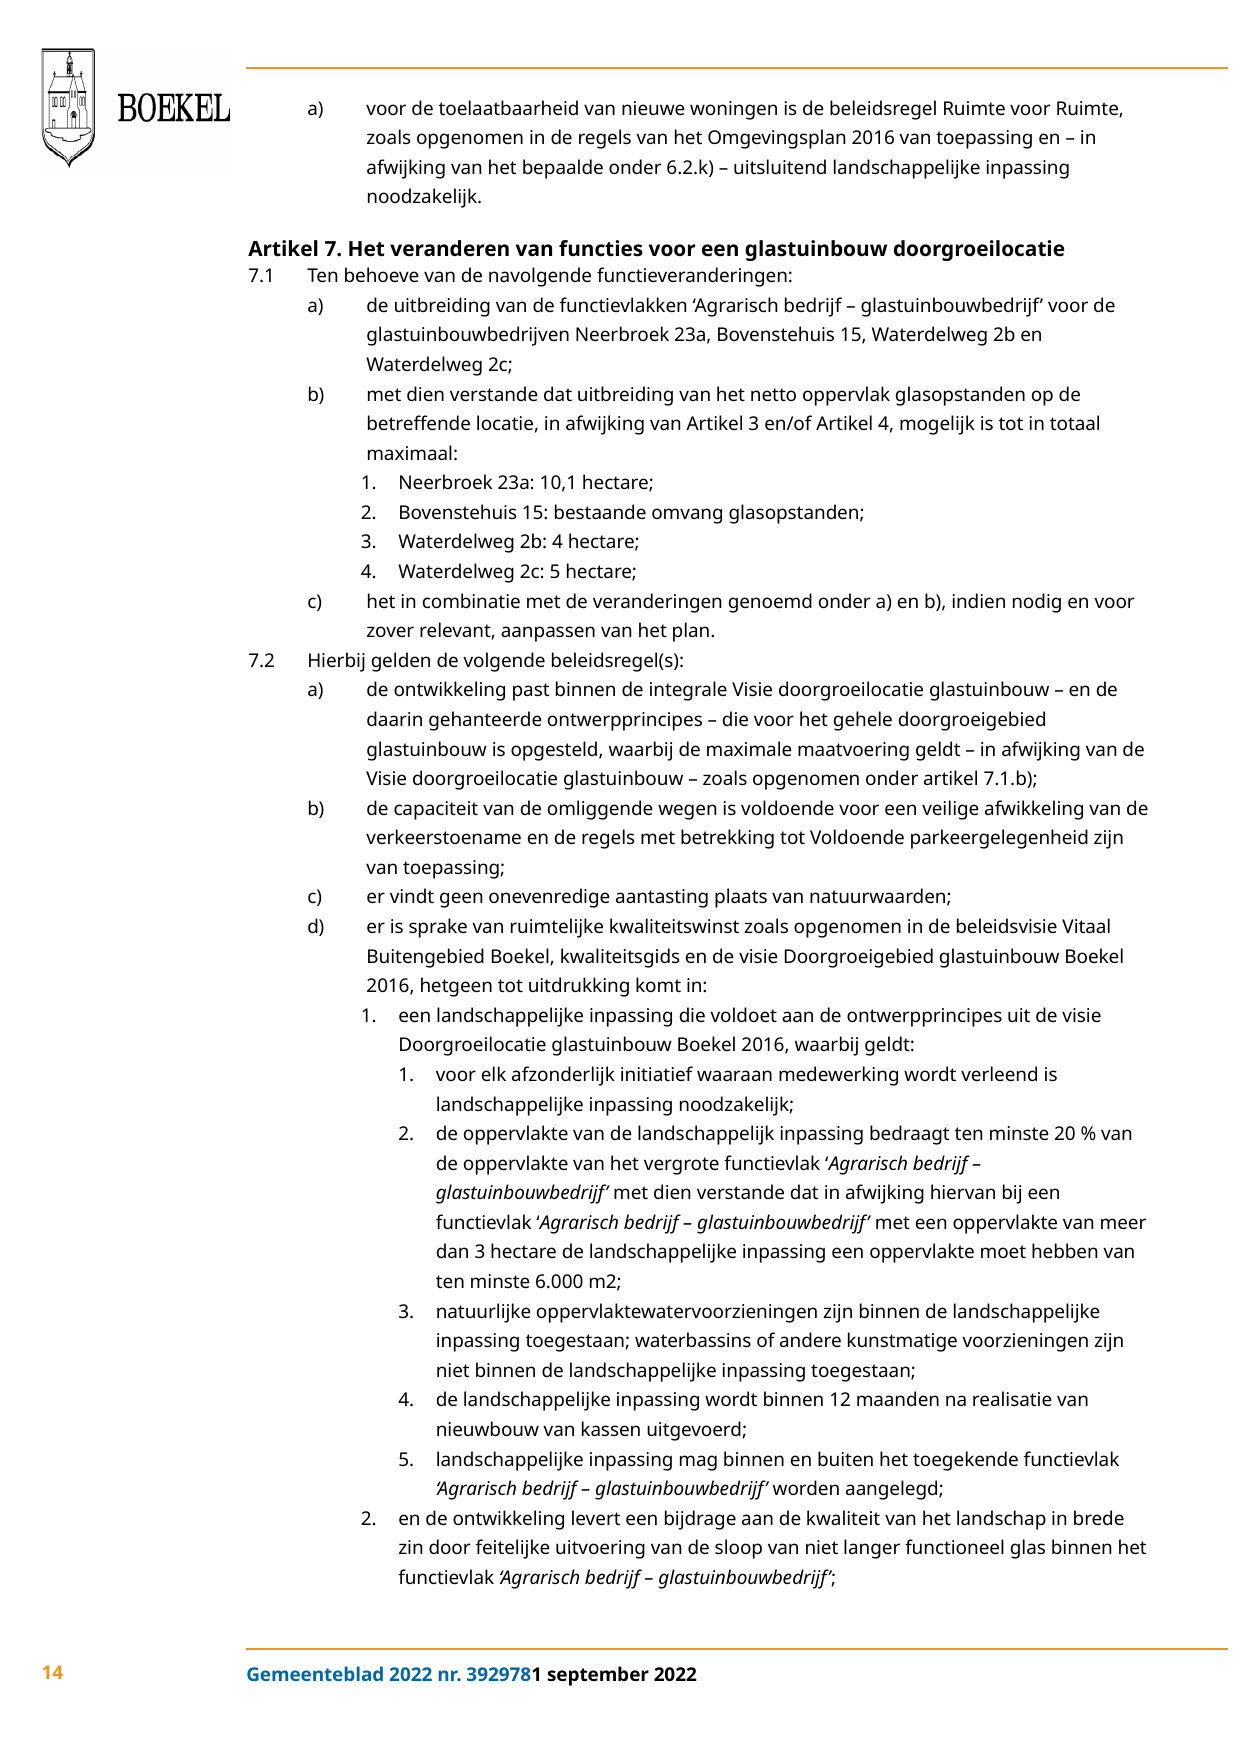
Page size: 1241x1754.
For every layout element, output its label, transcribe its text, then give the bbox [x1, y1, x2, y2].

list en de ontwikkeling levert een bijdrage aan de kwaliteit van het landschap in brede zin door feitelijke uitvoering van de sloop van niet langer functioneel glas binnen het functievlak ‘Agrarisch bedrijf – glastuinbouwbedrijf’; [361, 1505, 1152, 1590]
list de ontwikkeling past binnen de integrale Visie doorgroeilocatie glastuinbouw – en de daarin gehanteerde ontwerpprincipes – die voor het gehele doorgroeigebied glastuinbouw is opgesteld, waarbij de maximale maatvoering geldt – in afwijking van de Visie doorgroeilocatie glastuinbouw – zoals opgenomen onder artikel 7.1.b); [307, 677, 1152, 791]
text Artikel 7. Het veranderen van functies voor een glastuinbouw doorgroeilocatie [248, 234, 1152, 262]
list Waterdelweg 2b: 4 hectare; [361, 529, 1152, 554]
list de oppervlakte van de landschappelijk inpassing bedraagt ten minste 20 % van de oppervlakte van het vergrote functievlak ‘Agrarisch bedrijf – glastuinbouwbedrijf’ met dien verstande dat in afwijking hiervan bij een functievlak ‘Agrarisch bedrijf – glastuinbouwbedrijf’ met een oppervlakte van meer dan 3 hectare de landschappelijke inpassing een oppervlakte moet hebben van ten minste 6.000 m2; [398, 1120, 1152, 1294]
list het in combinatie met de veranderingen genoemd onder a) en b), indien nodig en voor zover relevant, aanpassen van het plan. [307, 588, 1152, 643]
list er is sprake van ruimtelijke kwaliteitswinst zoals opgenomen in de beleidsvisie Vitaal Buitengebied Boekel, kwaliteitsgids en de visie Doorgroeigebied glastuinbouw Boekel 2016, hetgeen tot uitdrukking komt in: [307, 913, 1152, 998]
picture [41, 47, 231, 172]
list Ten behoeve van de navolgende functieveranderingen: [248, 262, 1152, 288]
list Bovenstehuis 15: bestaande omvang glasopstanden; [361, 499, 1152, 525]
list de uitbreiding van de functievlakken ‘Agrarisch bedrijf – glastuinbouwbedrijf’ voor de glastuinbouwbedrijven Neerbroek 23a, Bovenstehuis 15, Waterdelweg 2b en Waterdelweg 2c; [307, 292, 1152, 377]
list de landschappelijke inpassing wordt binnen 12 maanden na realisatie van nieuwbouw van kassen uitgevoerd; [398, 1387, 1152, 1442]
list voor de toelaatbaarheid van nieuwe woningen is de beleidsregel Ruimte voor Ruimte, zoals opgenomen in de regels van het Omgevingsplan 2016 van toepassing en – in afwijking van het bepaalde onder 6.2.k) – uitsluitend landschappelijke inpassing noodzakelijk. [307, 95, 1152, 209]
list Neerbroek 23a: 10,1 hectare; [361, 469, 1152, 495]
list Waterdelweg 2c: 5 hectare; [361, 558, 1152, 584]
list met dien verstande dat uitbreiding van het netto oppervlak glasopstanden op de betreffende locatie, in afwijking van Artikel 3 en/of Artikel 4, mogelijk is tot in totaal maximaal: [307, 381, 1152, 466]
list Hierbij gelden de volgende beleidsregel(s): [248, 647, 1152, 673]
list voor elk afzonderlijk initiatief waaraan medewerking wordt verleend is landschappelijke inpassing noodzakelijk; [398, 1061, 1152, 1116]
list er vindt geen onevenredige aantasting plaats van natuurwaarden; [307, 884, 1152, 909]
list natuurlijke oppervlaktewatervoorzieningen zijn binnen de landschappelijke inpassing toegestaan; waterbassins of andere kunstmatige voorzieningen zijn niet binnen de landschappelijke inpassing toegestaan; [398, 1298, 1152, 1383]
list de capaciteit van de omliggende wegen is voldoende voor een veilige afwikkeling van de verkeerstoename en de regels met betrekking tot Voldoende parkeergelegenheid zijn van toepassing; [307, 795, 1152, 880]
list een landschappelijke inpassing die voldoet aan de ontwerpprincipes uit de visie Doorgroeilocatie glastuinbouw Boekel 2016, waarbij geldt: [361, 1002, 1152, 1057]
list landschappelijke inpassing mag binnen en buiten het toegekende functievlak ‘Agrarisch bedrijf – glastuinbouwbedrijf’ worden aangelegd; [398, 1446, 1152, 1501]
